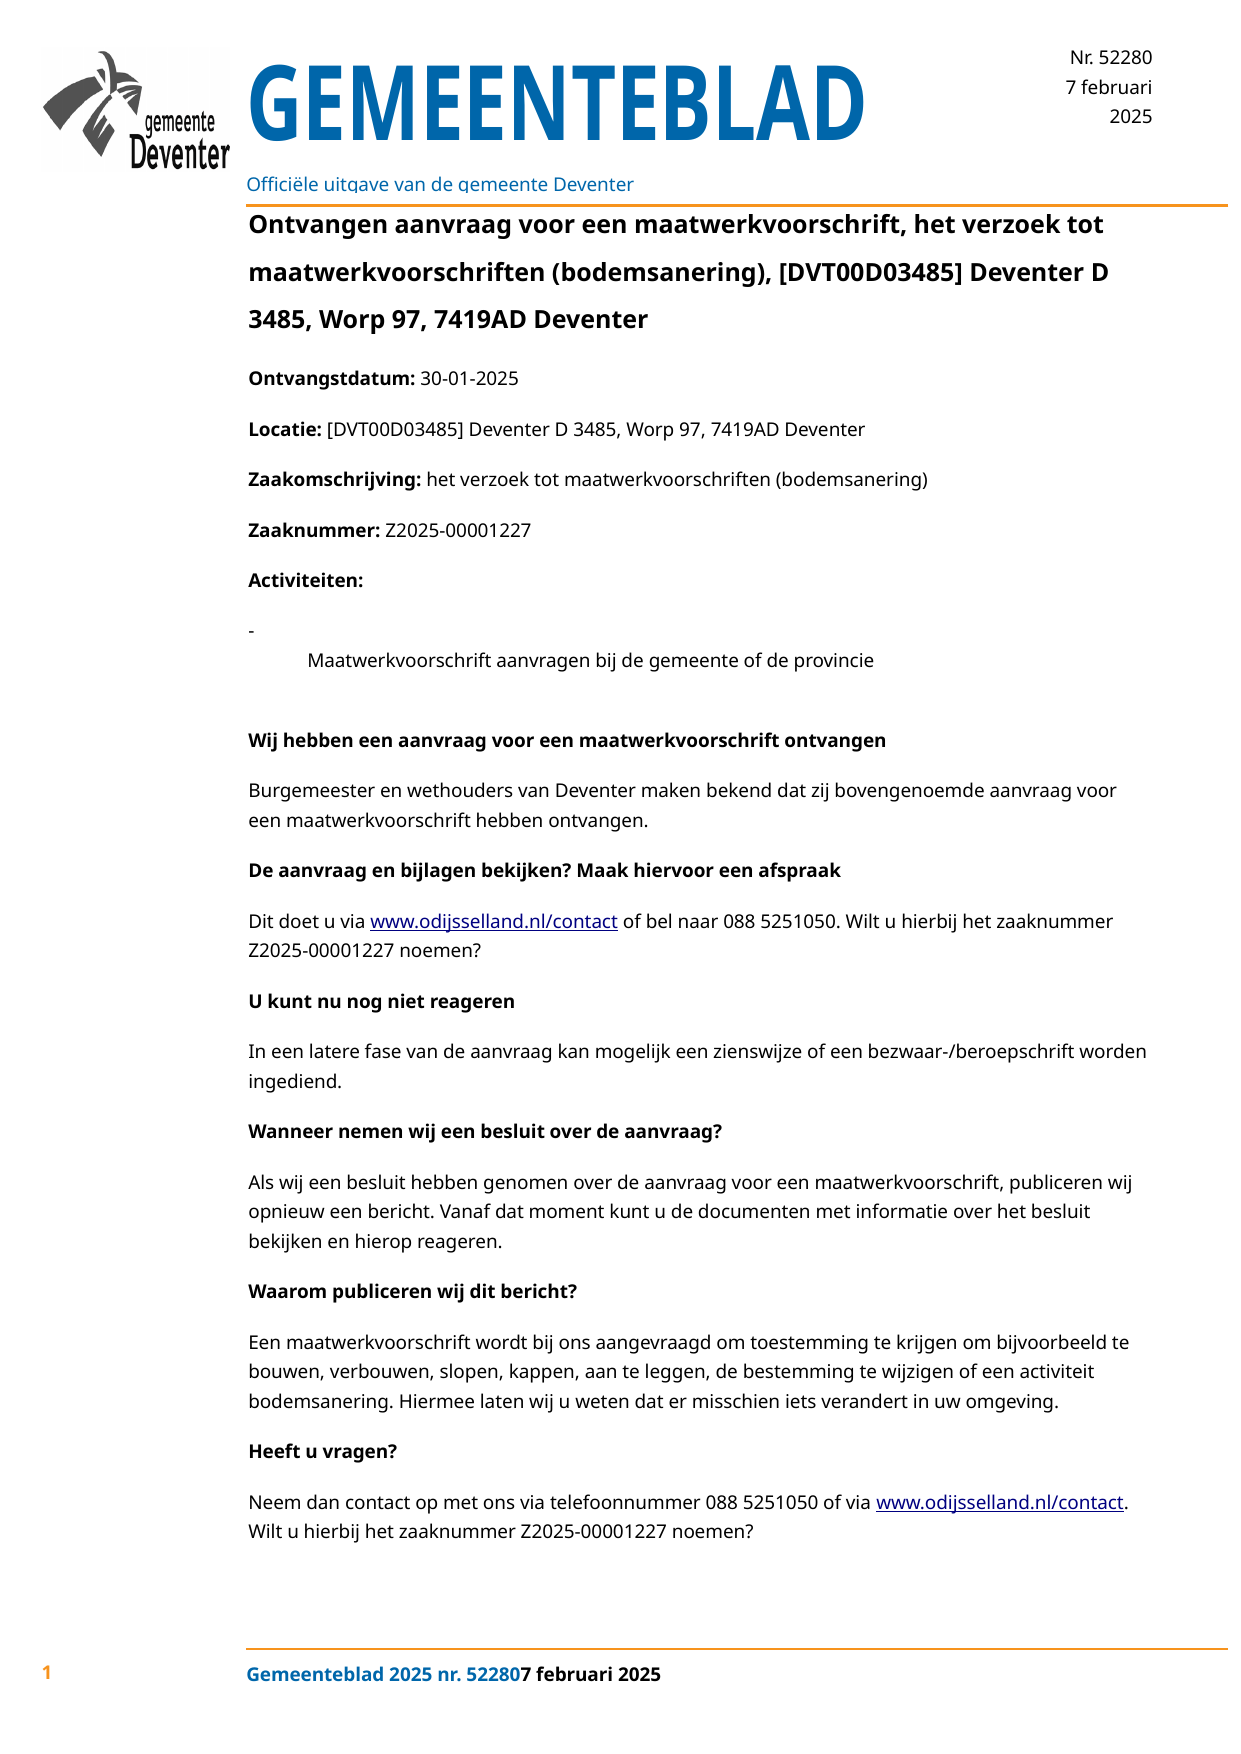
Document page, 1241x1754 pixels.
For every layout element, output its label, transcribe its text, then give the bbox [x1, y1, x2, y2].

text Een maatwerkvoorschrift wordt bij ons aangevraagd om toestemming te krijgen om bijvoorbeeld te bouwen, verbouwen, slopen, kappen, aan te leggen, de bestemming te wijzigen of een activiteit bodemsanering. Hiermee laten wij u weten dat er misschien iets verandert in uw omgeving. [248, 1329, 1152, 1414]
text Zaakomschrijving: het verzoek tot maatwerkvoorschriften (bodemsanering) [248, 466, 1152, 492]
text U kunt nu nog niet reageren [248, 988, 1152, 1014]
text Activiteiten: [248, 567, 1152, 593]
text Burgemeester en wethouders van Deventer maken bekend dat zij bovengenoemde aanvraag voor een maatwerkvoorschrift hebben ontvangen. [248, 778, 1152, 833]
text Waarom publiceren wij dit bericht? [248, 1278, 1152, 1304]
text Als wij een besluit hebben genomen over de aanvraag voor een maatwerkvoorschrift, publiceren wij opnieuw een bericht. Vanaf dat moment kunt u de documenten met informatie over het besluit bekijken en hierop reageren. [248, 1169, 1152, 1254]
text Wanneer nemen wij een besluit over de aanvraag? [248, 1118, 1152, 1144]
text Ontvangstdatum: 30-01-2025 [248, 366, 1152, 391]
picture [41, 47, 231, 172]
list Maatwerkvoorschrift aanvragen bij de gemeente of de provincie [248, 647, 1152, 673]
text Ontvangen aanvraag voor een maatwerkvoorschrift, het verzoek tot maatwerkvoorschriften (bodemsanering), [DVT00D03485] Deventer D 3485, Worp 97, 7419AD Deventer [248, 207, 1152, 336]
text Heeft u vragen? [248, 1438, 1152, 1464]
text Zaaknummer: Z2025-00001227 [248, 517, 1152, 542]
text In een latere fase van de aanvraag kan mogelijk een zienswijze of een bezwaar-/beroepschrift worden ingediend. [248, 1038, 1152, 1094]
text Dit doet u via www.odijsselland.nl/contact of bel naar 088 5251050. Wilt u hierbij het zaaknummer Z2025-00001227 noemen? [248, 908, 1152, 963]
text Neem dan contact op met ons via telefoonnummer 088 5251050 of via www.odijsselland.nl/contact. Wilt u hierbij het zaaknummer Z2025-00001227 noemen? [248, 1489, 1152, 1544]
text Locatie: [DVT00D03485] Deventer D 3485, Worp 97, 7419AD Deventer [248, 416, 1152, 442]
text Wij hebben een aanvraag voor een maatwerkvoorschrift ontvangen [248, 727, 1152, 753]
text De aanvraag en bijlagen bekijken? Maak hiervoor een afspraak [248, 858, 1152, 883]
